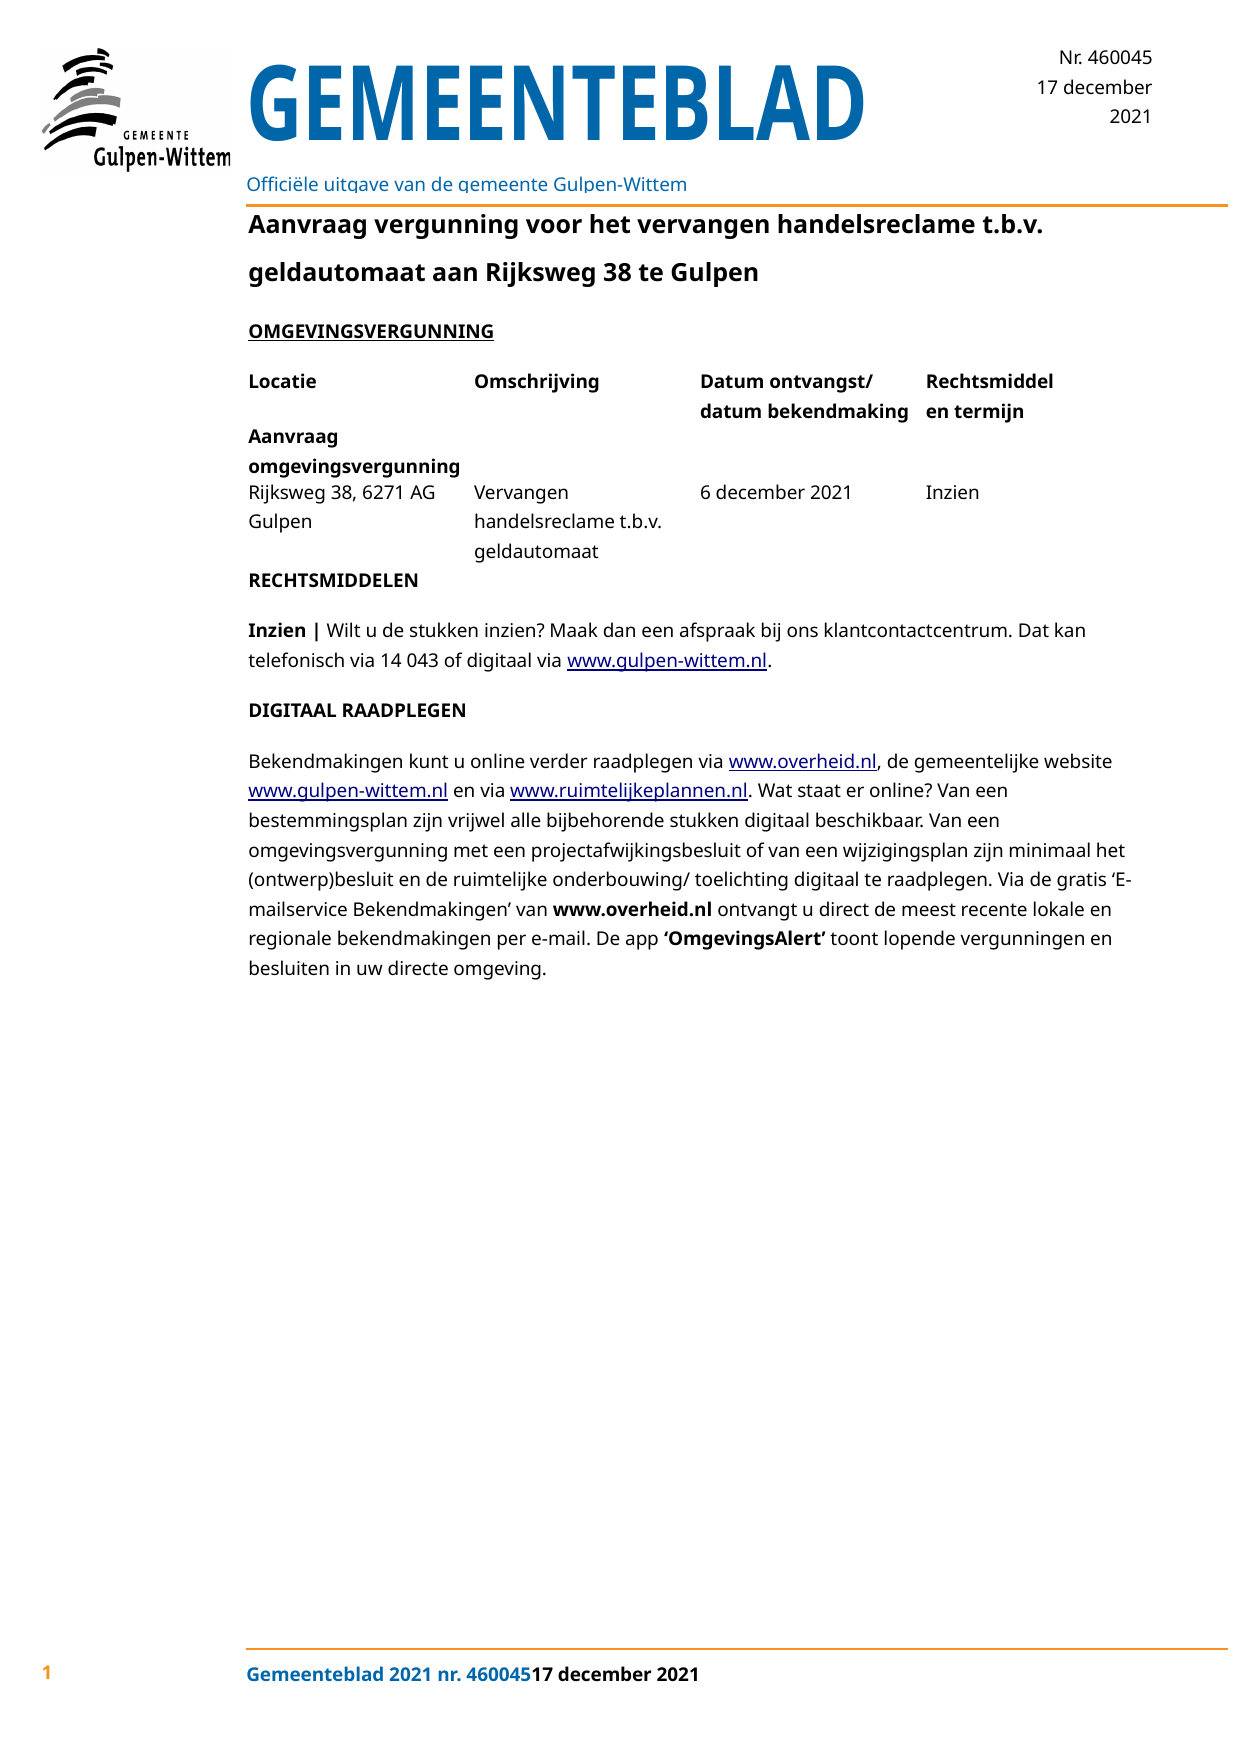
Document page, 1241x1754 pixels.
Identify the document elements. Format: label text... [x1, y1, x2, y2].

text Bekendmakingen kunt u online verder raadplegen via www.overheid.nl, de gemeentelijke website www.gulpen-wittem.nl en via www.ruimtelijkeplannen.nl. Wat staat er online? Van een bestemmingsplan zijn vrijwel alle bijbehorende stukken digitaal beschikbaar. Van een omgevingsvergunning met een projectafwijkingsbesluit of van een wijzigingsplan zijn minimaal het (ontwerp)besluit en de ruimtelijke onderbouwing/ toelichting digitaal te raadplegen. Via de gratis ‘E-mailservice Bekendmakingen’ van www.overheid.nl ontvangt u direct de meest recente lokale en regionale bekendmakingen per e-mail. De app ‘OmgevingsAlert’ toont lopende vergunningen en besluiten in uw directe omgeving. [248, 748, 1152, 981]
table_cell Rijksweg 38, 6271 AG Gulpen [248, 479, 474, 564]
table_cell Inzien [926, 479, 1152, 564]
text Aanvraag vergunning voor het vervangen handelsreclame t.b.v. geldautomaat aan Rijksweg 38 te Gulpen [248, 207, 1152, 288]
table_header Locatie [248, 369, 474, 424]
table_cell [474, 424, 700, 479]
text OMGEVINGSVERGUNNING [248, 318, 1152, 344]
text DIGITAAL RAADPLEGEN [248, 698, 1152, 723]
table_cell [700, 424, 926, 479]
table_cell Vervangen handelsreclame t.b.v. geldautomaat [474, 479, 700, 564]
table_cell 6 december 2021 [700, 479, 926, 564]
table_header Omschrijving [474, 369, 700, 424]
table_header Rechtsmiddel en termijn [926, 369, 1152, 424]
text Inzien | Wilt u de stukken inzien? Maak dan een afspraak bij ons klantcontactcentrum. Dat kan telefonisch via 14 043 of digitaal via www.gulpen-wittem.nl. [248, 618, 1152, 673]
picture [41, 47, 231, 172]
text RECHTSMIDDELEN [248, 567, 1152, 593]
table_cell Aanvraag omgevingsvergunning [248, 424, 474, 479]
table_header Datum ontvangst/ datum bekendmaking [700, 369, 926, 424]
table_cell [926, 424, 1152, 479]
